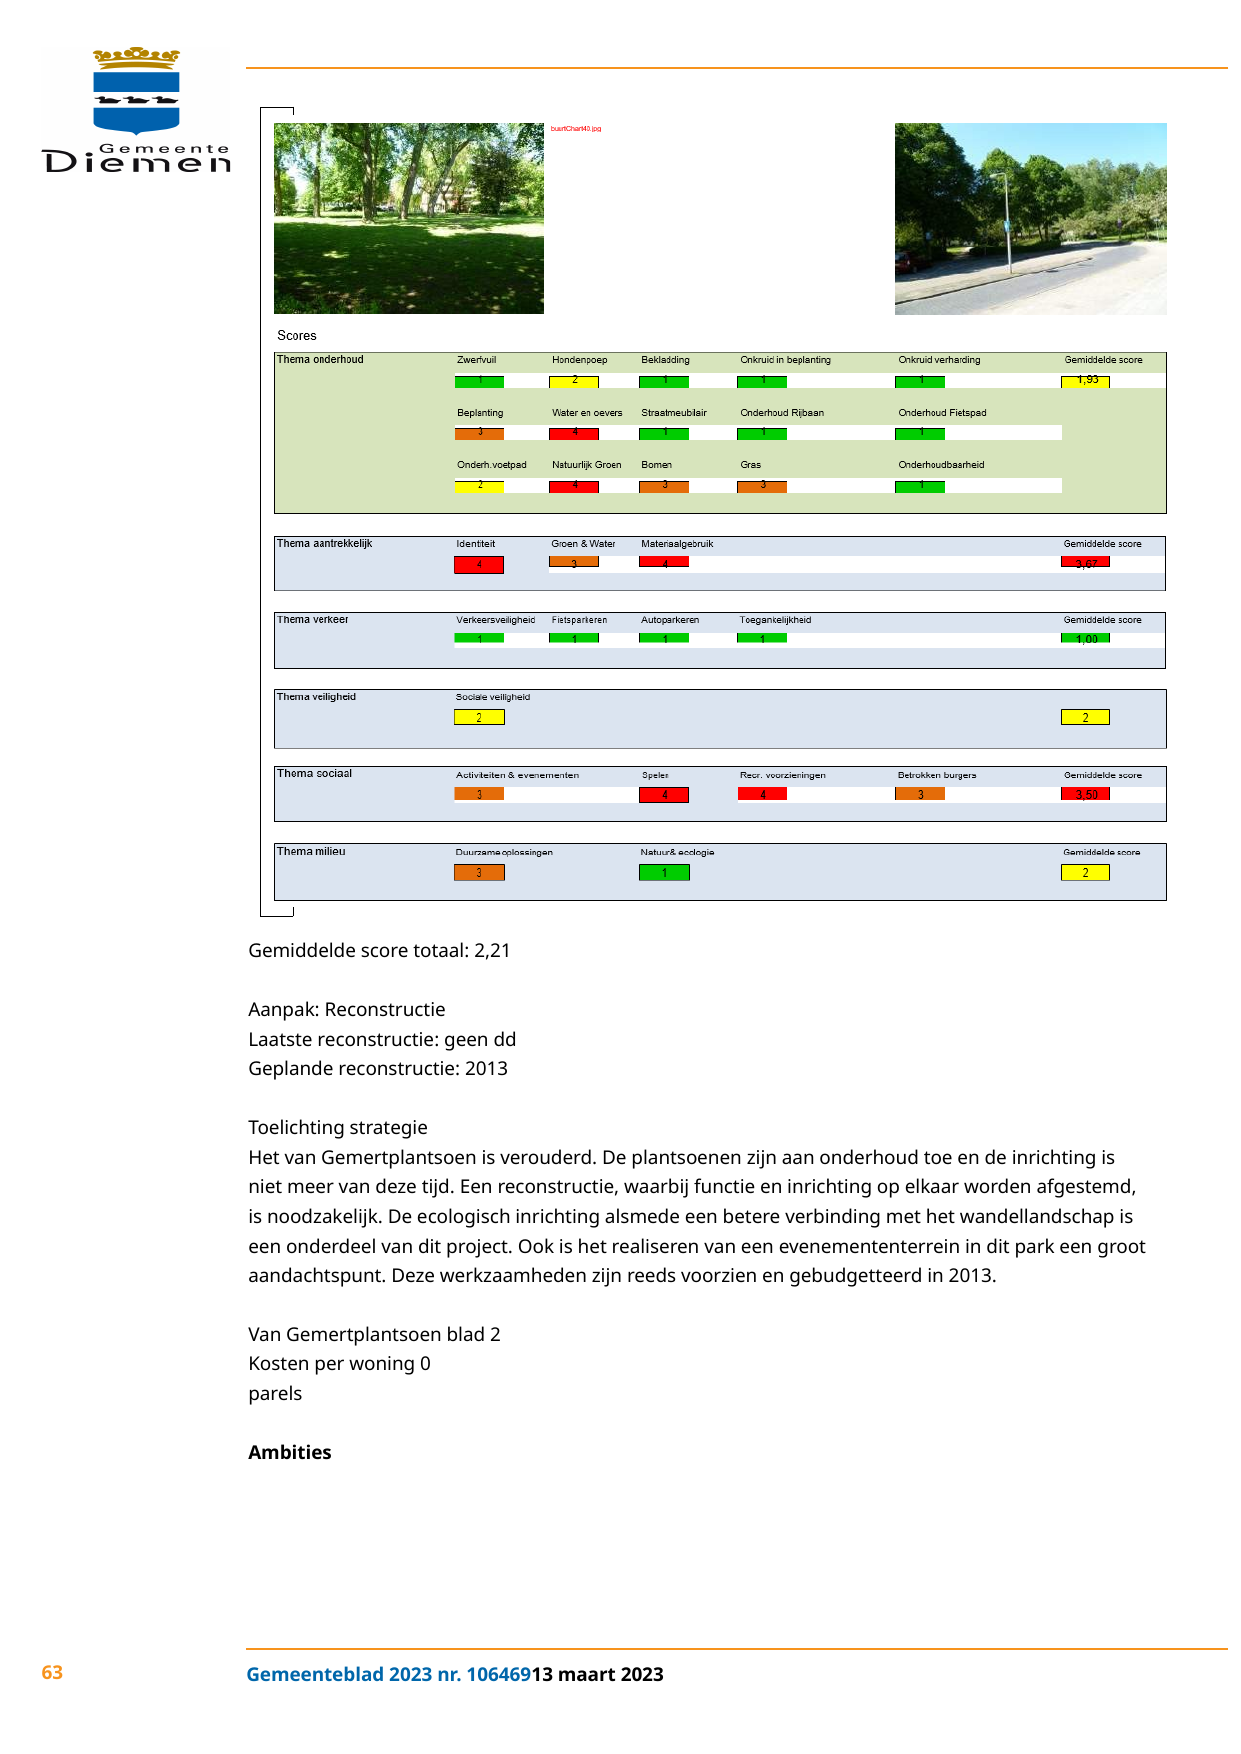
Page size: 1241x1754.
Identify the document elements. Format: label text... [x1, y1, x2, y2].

text Aanpak: Reconstructie [248, 996, 1152, 1022]
text Toelichting strategie [248, 1114, 1152, 1140]
table_header Het van Gemertplantsoen is verouderd. De plantsoenen zijn aan onderhoud toe en de inrichting is niet meer van deze tijd. Een reconstructie, waarbij functie en inrichting op elkaar worden afgestemd, is noodzakelijk. De ecologisch inrichting alsmede een betere verbinding met het wandellandschap is een onderdeel van dit project. Ook is het realiseren van een evenemententerrein in dit park een groot aandachtspunt. Deze werkzaamheden zijn reeds voorzien en gebudgetteerd in 2013. [248, 1144, 1152, 1288]
picture [268, 115, 1173, 907]
text Laatste reconstructie: geen dd [248, 1026, 1152, 1051]
text parels [248, 1380, 1152, 1406]
text Kosten per woning 0 [248, 1351, 1152, 1376]
text Geplande reconstructie: 2013 [248, 1055, 1152, 1081]
text Van Gemertplantsoen blad 2 [248, 1321, 1152, 1347]
picture [41, 47, 231, 172]
text Gemiddelde score totaal: 2,21 [248, 937, 1152, 963]
text Ambities [248, 1439, 1152, 1465]
